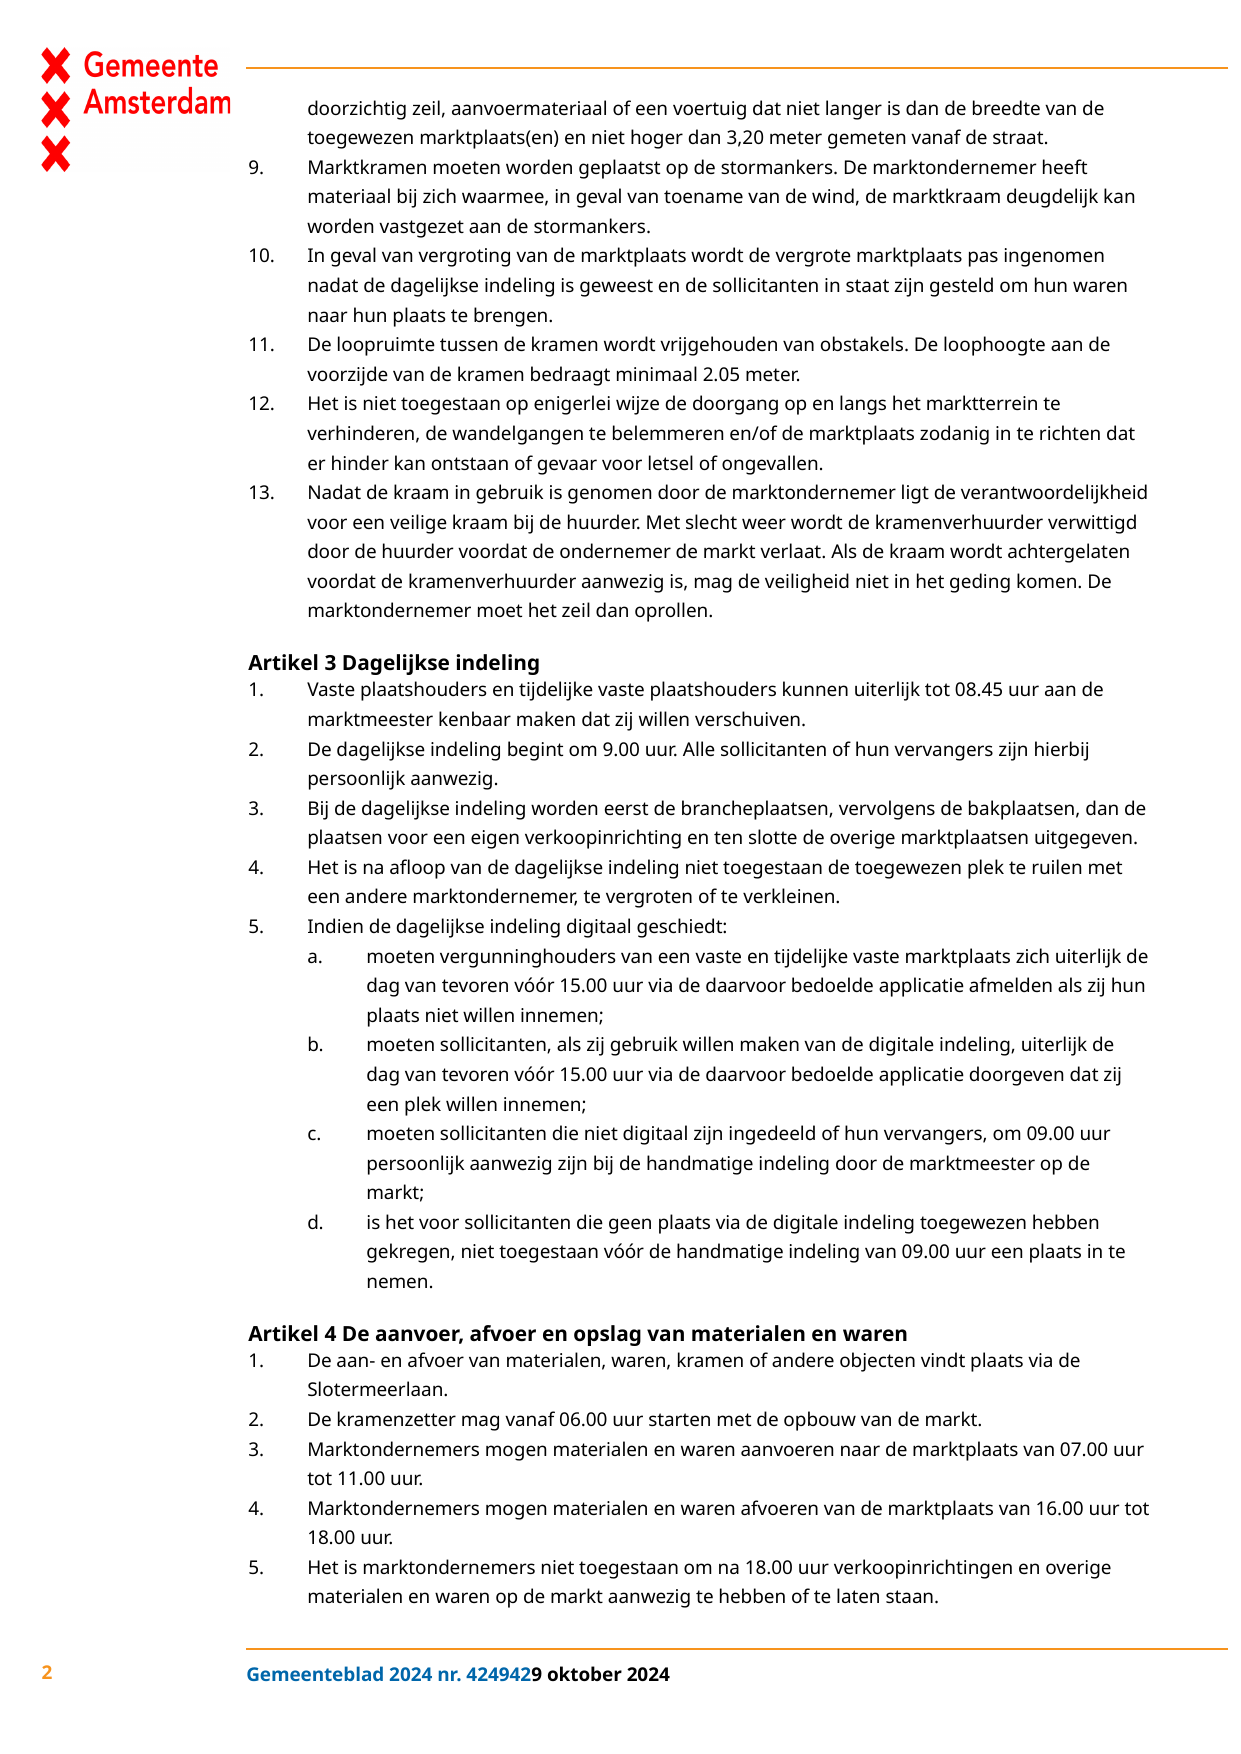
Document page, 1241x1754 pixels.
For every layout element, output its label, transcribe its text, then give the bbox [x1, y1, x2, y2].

list Vaste plaatshouders en tijdelijke vaste plaatshouders kunnen uiterlijk tot 08.45 uur aan de marktmeester kenbaar maken dat zij willen verschuiven. [248, 677, 1152, 732]
picture [41, 47, 231, 172]
list De aan- en afvoer van materialen, waren, kramen of andere objecten vindt plaats via de Slotermeerlaan. [248, 1347, 1152, 1402]
list In geval van vergroting van de marktplaats wordt de vergrote marktplaats pas ingenomen nadat de dagelijkse indeling is geweest en de sollicitanten in staat zijn gesteld om hun waren naar hun plaats te brengen. [248, 243, 1152, 328]
list Marktondernemers mogen materialen en waren aanvoeren naar de marktplaats van 07.00 uur tot 11.00 uur. [248, 1436, 1152, 1491]
list De loopruimte tussen de kramen wordt vrijgehouden van obstakels. De loophoogte aan de voorzijde van de kramen bedraagt minimaal 2.05 meter. [248, 331, 1152, 387]
list Marktkramen moeten worden geplaatst op de stormankers. De marktondernemer heeft materiaal bij zich waarmee, in geval van toename van de wind, de marktkraam deugdelijk kan worden vastgezet aan de stormankers. [248, 154, 1152, 239]
list De dagelijkse indeling begint om 9.00 uur. Alle sollicitanten of hun vervangers zijn hierbij persoonlijk aanwezig. [248, 736, 1152, 791]
list Indien de dagelijkse indeling digitaal geschiedt: [248, 913, 1152, 939]
list Marktondernemers mogen materialen en waren afvoeren van de marktplaats van 16.00 uur tot 18.00 uur. [248, 1495, 1152, 1550]
list is het voor sollicitanten die geen plaats via de digitale indeling toegewezen hebben gekregen, niet toegestaan vóór de handmatige indeling van 09.00 uur een plaats in te nemen. [307, 1209, 1152, 1294]
list Het is marktondernemers niet toegestaan om na 18.00 uur verkoopinrichtingen en overige materialen en waren op de markt aanwezig te hebben of te laten staan. [248, 1554, 1152, 1609]
list Bij de dagelijkse indeling worden eerst de brancheplaatsen, vervolgens de bakplaatsen, dan de plaatsen voor een eigen verkoopinrichting en ten slotte de overige marktplaatsen uitgegeven. [248, 795, 1152, 850]
list moeten sollicitanten, als zij gebruik willen maken van de digitale indeling, uiterlijk de dag van tevoren vóór 15.00 uur via de daarvoor bedoelde applicatie doorgeven dat zij een plek willen innemen; [307, 1032, 1152, 1116]
text Artikel 4 De aanvoer, afvoer en opslag van materialen en waren [248, 1319, 1152, 1347]
text Artikel 3 Dagelijkse indeling [248, 648, 1152, 677]
list doorzichtig zeil, aanvoermateriaal of een voertuig dat niet langer is dan de breedte van de toegewezen marktplaats(en) en niet hoger dan 3,20 meter gemeten vanaf de straat. [248, 95, 1152, 150]
list De kramenzetter mag vanaf 06.00 uur starten met de opbouw van de markt. [248, 1406, 1152, 1432]
list Het is na afloop van de dagelijkse indeling niet toegestaan de toegewezen plek te ruilen met een andere marktondernemer, te vergroten of te verkleinen. [248, 854, 1152, 909]
list Het is niet toegestaan op enigerlei wijze de doorgang op en langs het marktterrein te verhinderen, de wandelgangen te belemmeren en/of de marktplaats zodanig in te richten dat er hinder kan ontstaan of gevaar voor letsel of ongevallen. [248, 391, 1152, 476]
list moeten sollicitanten die niet digitaal zijn ingedeeld of hun vervangers, om 09.00 uur persoonlijk aanwezig zijn bij de handmatige indeling door de marktmeester op de markt; [307, 1120, 1152, 1205]
list Nadat de kraam in gebruik is genomen door de marktondernemer ligt de verantwoordelijkheid voor een veilige kraam bij de huurder. Met slecht weer wordt de kramenverhuurder verwittigd door de huurder voordat de ondernemer de markt verlaat. Als de kraam wordt achtergelaten voordat de kramenverhuurder aanwezig is, mag de veiligheid niet in het geding komen. De marktondernemer moet het zeil dan oprollen. [248, 479, 1152, 623]
list moeten vergunninghouders van een vaste en tijdelijke vaste marktplaats zich uiterlijk de dag van tevoren vóór 15.00 uur via de daarvoor bedoelde applicatie afmelden als zij hun plaats niet willen innemen; [307, 943, 1152, 1028]
